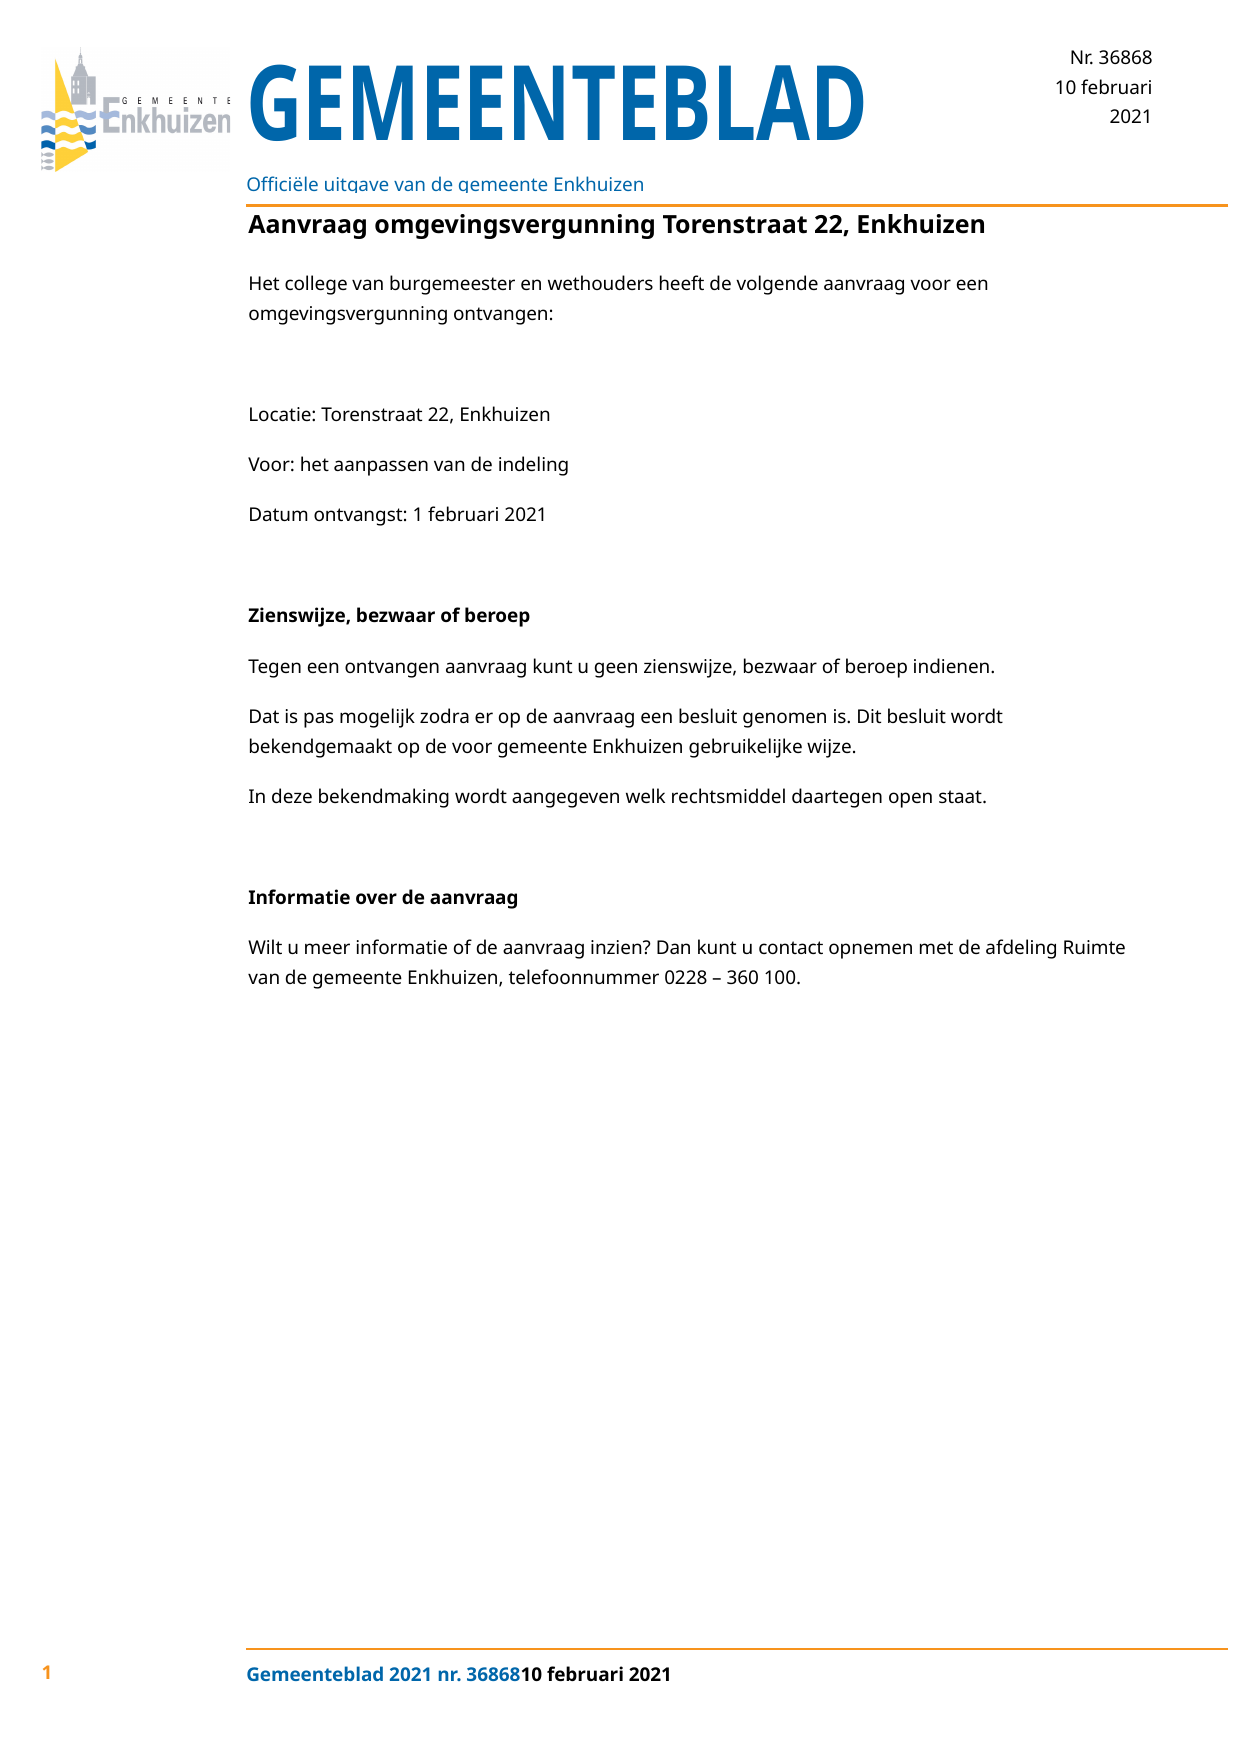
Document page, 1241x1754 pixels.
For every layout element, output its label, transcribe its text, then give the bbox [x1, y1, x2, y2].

text Informatie over de aanvraag [248, 884, 1152, 910]
text Voor: het aanpassen van de indeling [248, 451, 1152, 477]
picture [41, 47, 231, 172]
text Locatie: Torenstraat 22, Enkhuizen [248, 401, 1152, 426]
text In deze bekendmaking wordt aangegeven welk rechtsmiddel daartegen open staat. [248, 783, 1152, 809]
text Aanvraag omgevingsvergunning Torenstraat 22, Enkhuizen [248, 207, 1152, 241]
text Wilt u meer informatie of de aanvraag inzien? Dan kunt u contact opnemen met de afdeling Ruimte van de gemeente Enkhuizen, telefoonnummer 0228 – 360 100. [248, 934, 1152, 990]
text Zienswijze, bezwaar of beroep [248, 602, 1152, 628]
text Datum ontvangst: 1 februari 2021 [248, 502, 1152, 527]
text Tegen een ontvangen aanvraag kunt u geen zienswijze, bezwaar of beroep indienen. [248, 653, 1152, 678]
text Dat is pas mogelijk zodra er op de aanvraag een besluit genomen is. Dit besluit wordt bekendgemaakt op de voor gemeente Enkhuizen gebruikelijke wijze. [248, 703, 1152, 758]
text Het college van burgemeester en wethouders heeft de volgende aanvraag voor een omgevingsvergunning ontvangen: [248, 270, 1152, 326]
